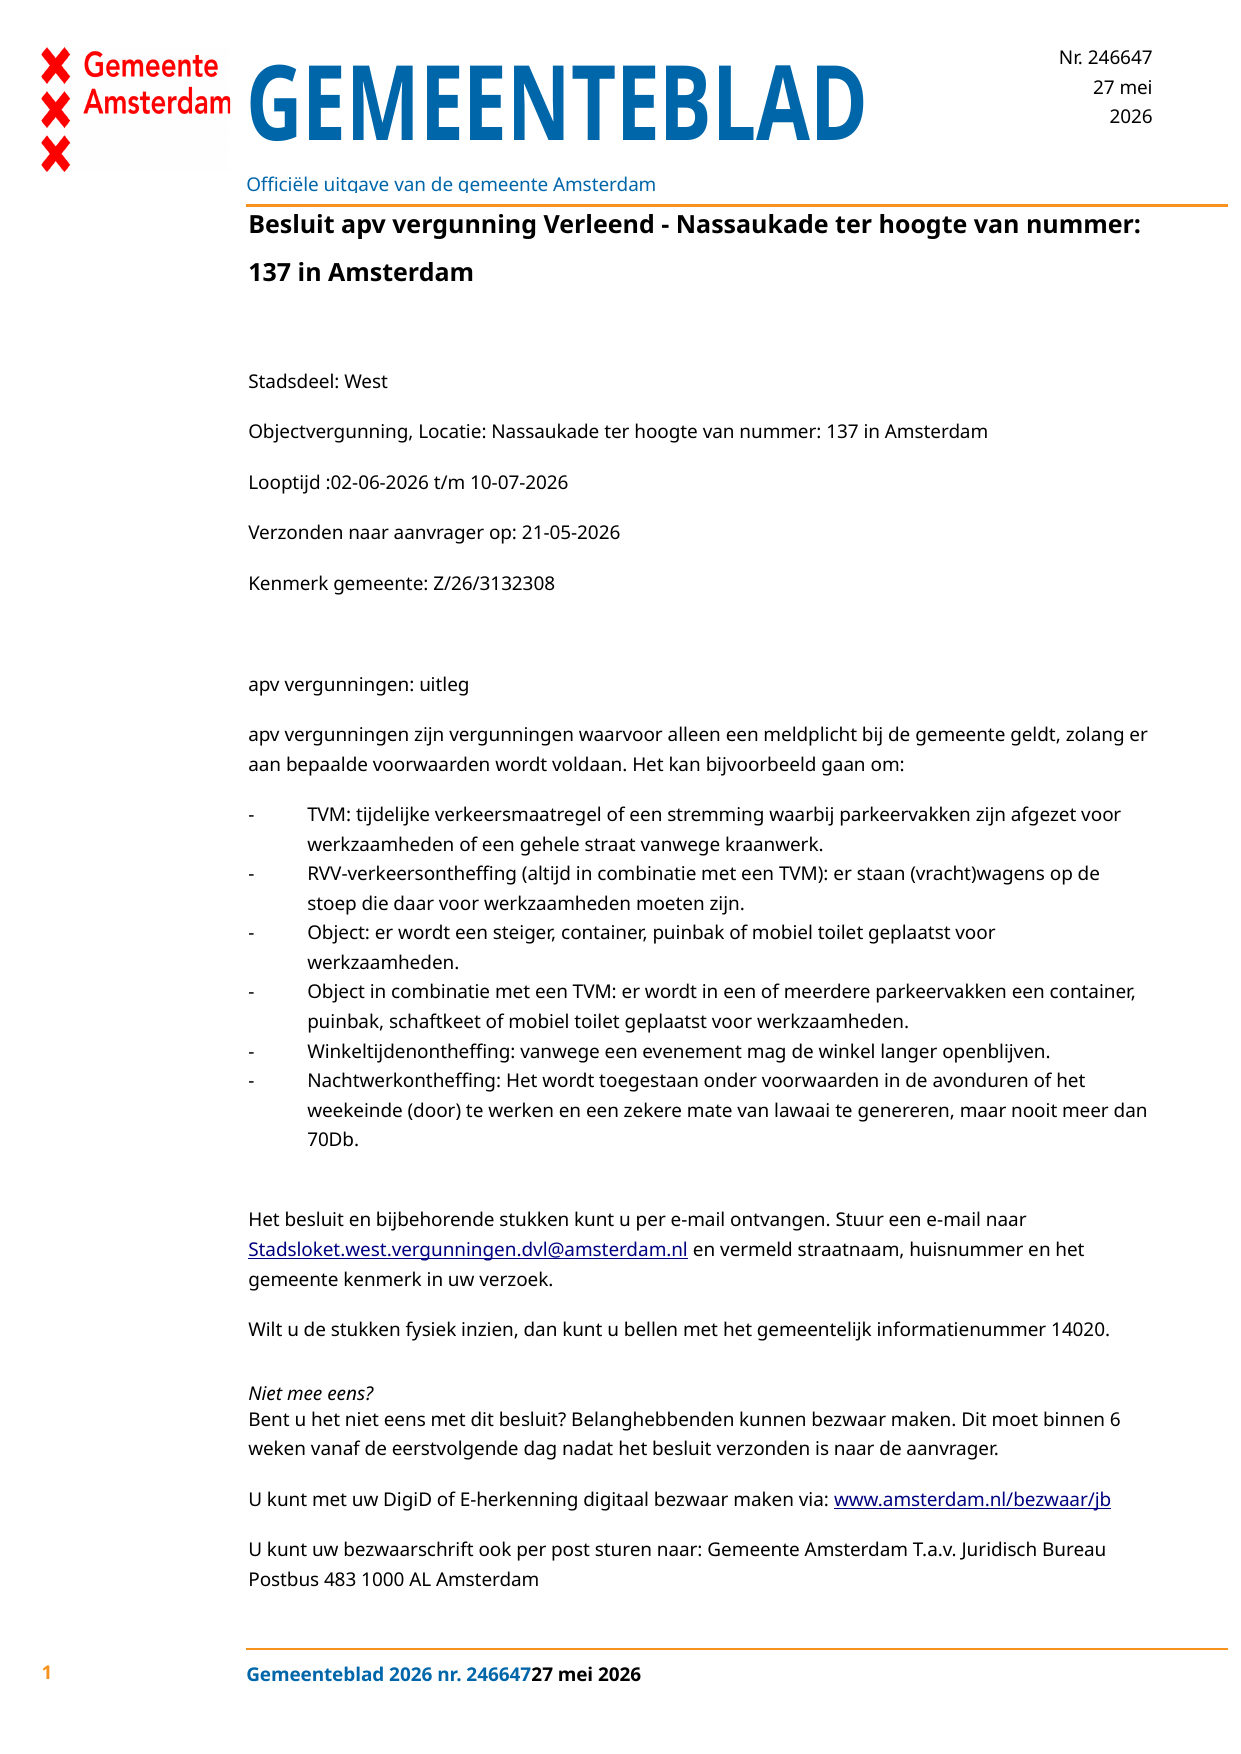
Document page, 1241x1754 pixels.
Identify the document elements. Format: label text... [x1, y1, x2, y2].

list Nachtwerkontheffing: Het wordt toegestaan onder voorwaarden in de avonduren of het weekeinde (door) te werken en een zekere mate van lawaai te genereren, maar nooit meer dan 70Db. [248, 1067, 1152, 1152]
text Kenmerk gemeente: Z/26/3132308 [248, 570, 1152, 596]
text Niet mee eens? [248, 1380, 1152, 1406]
text Looptijd :02-06-2026 t/m 10-07-2026 [248, 469, 1152, 495]
text Stadsdeel: West [248, 368, 1152, 394]
text Wilt u de stukken fysiek inzien, dan kunt u bellen met het gemeentelijk informatienummer 14020. [248, 1316, 1152, 1342]
text apv vergunningen: uitleg [248, 671, 1152, 697]
text Bent u het niet eens met dit besluit? Belanghebbenden kunnen bezwaar maken. Dit moet binnen 6 weken vanaf de eerstvolgende dag nadat het besluit verzonden is naar de aanvrager. [248, 1406, 1152, 1461]
text Objectvergunning, Locatie: Nassaukade ter hoogte van nummer: 137 in Amsterdam [248, 419, 1152, 444]
picture [41, 47, 231, 172]
text U kunt uw bezwaarschrift ook per post sturen naar: Gemeente Amsterdam T.a.v. Juridisch Bureau Postbus 483 1000 AL Amsterdam [248, 1536, 1152, 1592]
text Besluit apv vergunning Verleend - Nassaukade ter hoogte van nummer: 137 in Amsterdam [248, 207, 1152, 288]
text U kunt met uw DigiD of E-herkenning digitaal bezwaar maken via: www.amsterdam.nl/bezwaar/jb [248, 1486, 1152, 1512]
list RVV-verkeersontheffing (altijd in combinatie met een TVM): er staan (vracht)wagens op de stoep die daar voor werkzaamheden moeten zijn. [248, 860, 1152, 916]
list Object in combinatie met een TVM: er wordt in een of meerdere parkeervakken een container, puinbak, schaftkeet of mobiel toilet geplaatst voor werkzaamheden. [248, 979, 1152, 1034]
list Winkeltijdenontheffing: vanwege een evenement mag de winkel langer openblijven. [248, 1038, 1152, 1064]
text Het besluit en bijbehorende stukken kunt u per e-mail ontvangen. Stuur een e-mail naar Stadsloket.west.vergunningen.dvl@amsterdam.nl en vermeld straatnaam, huisnummer en het gemeente kenmerk in uw verzoek. [248, 1207, 1152, 1292]
text apv vergunningen zijn vergunningen waarvoor alleen een meldplicht bij de gemeente geldt, zolang er aan bepaalde voorwaarden wordt voldaan. Het kan bijvoorbeeld gaan om: [248, 721, 1152, 777]
text Verzonden naar aanvrager op: 21-05-2026 [248, 519, 1152, 545]
list Object: er wordt een steiger, container, puinbak of mobiel toilet geplaatst voor werkzaamheden. [248, 919, 1152, 975]
list TVM: tijdelijke verkeersmaatregel of een stremming waarbij parkeervakken zijn afgezet voor werkzaamheden of een gehele straat vanwege kraanwerk. [248, 801, 1152, 857]
